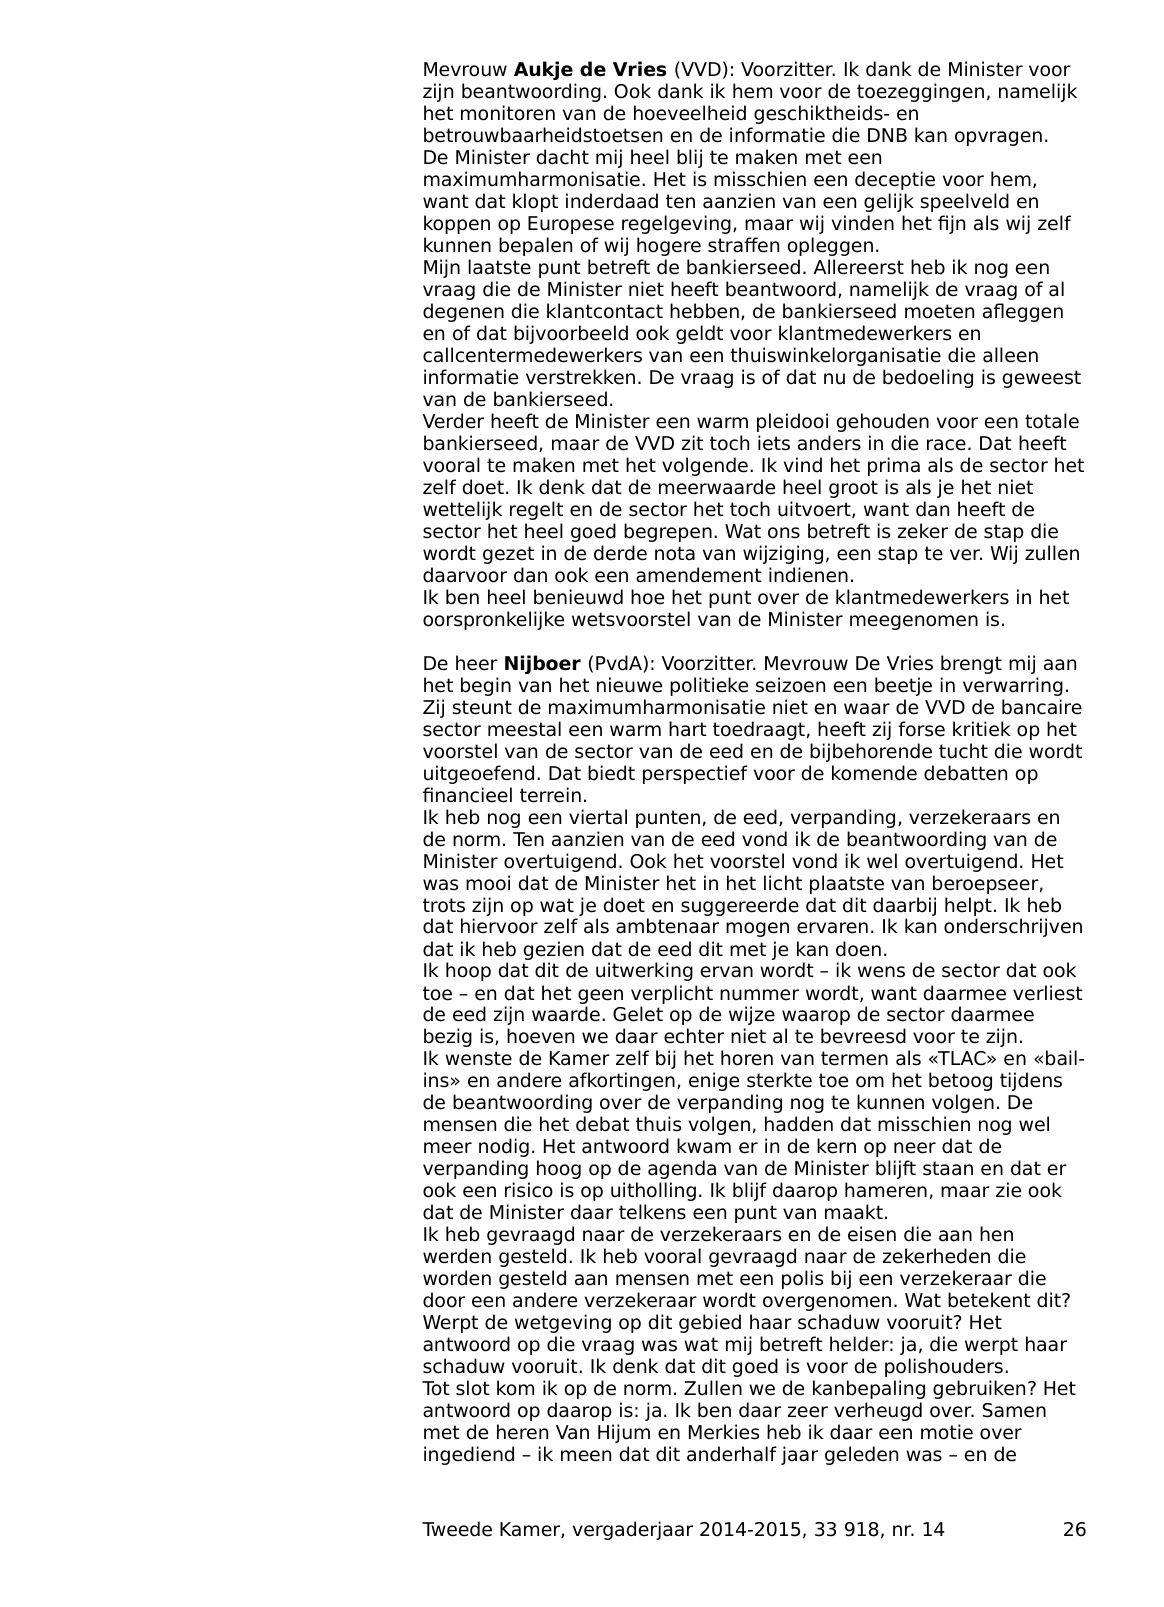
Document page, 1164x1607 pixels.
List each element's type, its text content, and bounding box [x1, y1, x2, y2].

text Mijn laatste punt betreft de bankierseed. Allereerst heb ik nog een vraag die de Minister niet heeft beantwoord, namelijk de vraag of al degenen die klantcontact hebben, de bankierseed moeten afleggen en of dat bijvoorbeeld ook geldt voor klantmedewerkers en callcentermedewerkers van een thuiswinkelorganisatie die alleen informatie verstrekken. De vraag is of dat nu de bedoeling is geweest van de bankierseed. [422, 257, 1087, 411]
text Mevrouw Aukje de Vries (VVD): Voorzitter. Ik dank de Minister voor zijn beantwoording. Ook dank ik hem voor de toezeggingen, namelijk het monitoren van de hoeveelheid geschiktheids- en betrouwbaarheidstoetsen en de informatie die DNB kan opvragen. [422, 59, 1087, 147]
text De heer Nijboer (PvdA): Voorzitter. Mevrouw De Vries brengt mij aan het begin van het nieuwe politieke seizoen een beetje in verwarring. Zij steunt de maximumharmonisatie niet en waar de VVD de bancaire sector meestal een warm hart toedraagt, heeft zij forse kritiek op het voorstel van de sector van de eed en de bijbehorende tucht die wordt uitgeoefend. Dat biedt perspectief voor de komende debatten op financieel terrein. [422, 653, 1087, 807]
text Verder heeft de Minister een warm pleidooi gehouden voor een totale bankierseed, maar de VVD zit toch iets anders in die race. Dat heeft vooral te maken met het volgende. Ik vind het prima als de sector het zelf doet. Ik denk dat de meerwaarde heel groot is als je het niet wettelijk regelt en de sector het toch uitvoert, want dan heeft de sector het heel goed begrepen. Wat ons betreft is zeker de stap die wordt gezet in de derde nota van wijziging, een stap te ver. Wij zullen daarvoor dan ook een amendement indienen. [422, 411, 1087, 587]
text Ik heb gevraagd naar de verzekeraars en de eisen die aan hen werden gesteld. Ik heb vooral gevraagd naar de zekerheden die worden gesteld aan mensen met een polis bij een verzekeraar die door een andere verzekeraar wordt overgenomen. Wat betekent dit? Werpt de wetgeving op dit gebied haar schaduw vooruit? Het antwoord op die vraag was wat mij betreft helder: ja, die werpt haar schaduw vooruit. Ik denk dat dit goed is voor de polishouders. [422, 1224, 1087, 1378]
text Ik heb nog een viertal punten, de eed, verpanding, verzekeraars en de norm. Ten aanzien van de eed vond ik de beantwoording van de Minister overtuigend. Ook het voorstel vond ik wel overtuigend. Het was mooi dat de Minister het in het licht plaatste van beroepseer, trots zijn op wat je doet en suggereerde dat dit daarbij helpt. Ik heb dat hiervoor zelf als ambtenaar mogen ervaren. Ik kan onderschrijven dat ik heb gezien dat de eed dit met je kan doen. [422, 807, 1087, 960]
text De Minister dacht mij heel blij te maken met een maximumharmonisatie. Het is misschien een deceptie voor hem, want dat klopt inderdaad ten aanzien van een gelijk speelveld en koppen op Europese regelgeving, maar wij vinden het fijn als wij zelf kunnen bepalen of wij hogere straffen opleggen. [422, 147, 1087, 257]
text Ik hoop dat dit de uitwerking ervan wordt – ik wens de sector dat ook toe – en dat het geen verplicht nummer wordt, want daarmee verliest de eed zijn waarde. Gelet op de wijze waarop de sector daarmee bezig is, hoeven we daar echter niet al te bevreesd voor te zijn. [422, 960, 1087, 1048]
text Ik ben heel benieuwd hoe het punt over de klantmedewerkers in het oorspronkelijke wetsvoorstel van de Minister meegenomen is. [422, 587, 1087, 631]
text Ik wenste de Kamer zelf bij het horen van termen als «TLAC» en «bail-ins» en andere afkortingen, enige sterkte toe om het betoog tijdens de beantwoording over de verpanding nog te kunnen volgen. De mensen die het debat thuis volgen, hadden dat misschien nog wel meer nodig. Het antwoord kwam er in de kern op neer dat de verpanding hoog op de agenda van de Minister blijft staan en dat er ook een risico is op uitholling. Ik blijf daarop hameren, maar zie ook dat de Minister daar telkens een punt van maakt. [422, 1048, 1087, 1224]
text Tot slot kom ik op de norm. Zullen we de kanbepaling gebruiken? Het antwoord op daarop is: ja. Ik ben daar zeer verheugd over. Samen met de heren Van Hijum en Merkies heb ik daar een motie over ingediend – ik meen dat dit anderhalf jaar geleden was – en de [422, 1378, 1087, 1466]
